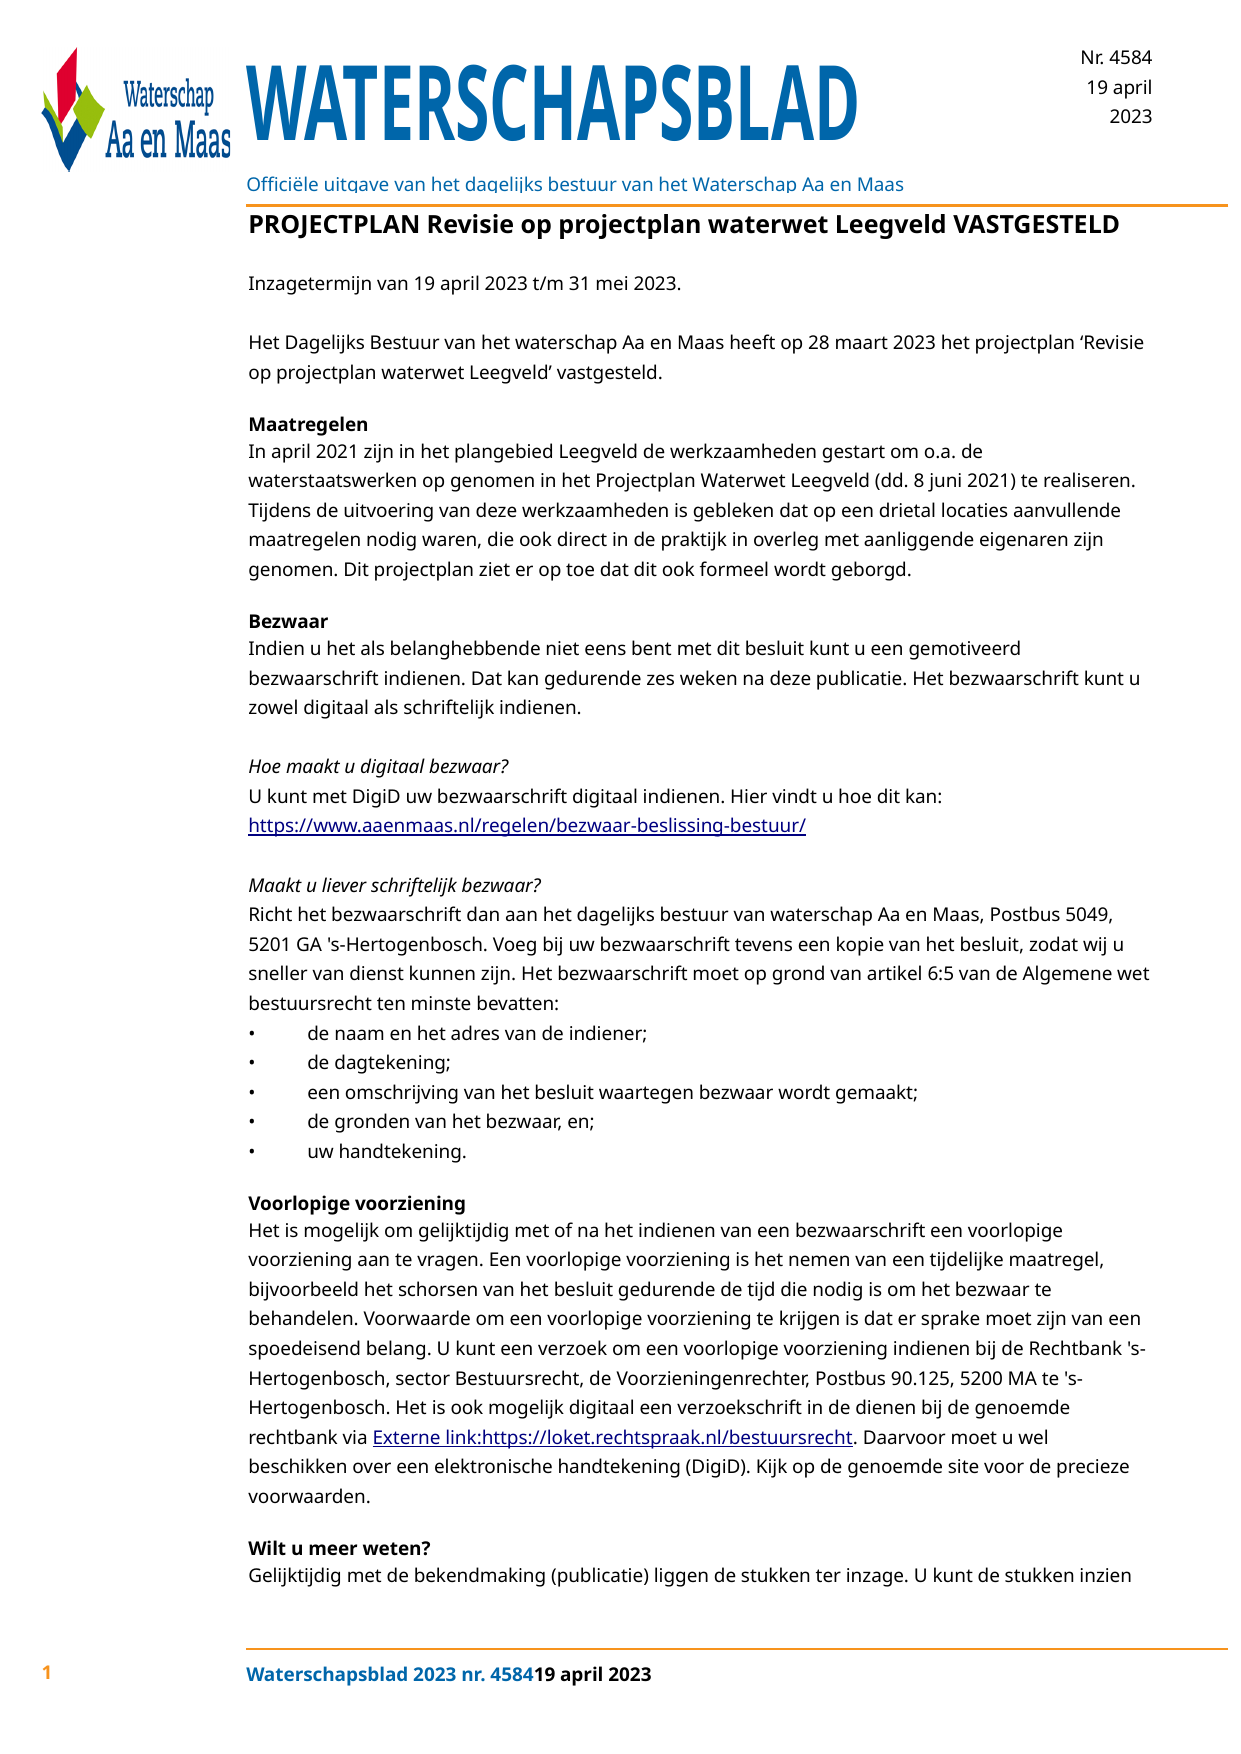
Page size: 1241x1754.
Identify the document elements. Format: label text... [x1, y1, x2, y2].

list de gronden van het bezwaar, en; [248, 1108, 1152, 1134]
text Indien u het als belanghebbende niet eens bent met dit besluit kunt u een gemotiveerd bezwaarschrift indienen. Dat kan gedurende zes weken na deze publicatie. Het bezwaarschrift kunt u zowel digitaal als schriftelijk indienen. [248, 635, 1152, 720]
text PROJECTPLAN Revisie op projectplan waterwet Leegveld VASTGESTELD [248, 207, 1152, 241]
text Richt het bezwaarschrift dan aan het dagelijks bestuur van waterschap Aa en Maas, Postbus 5049, 5201 GA 's-Hertogenbosch. Voeg bij uw bezwaarschrift tevens een kopie van het besluit, zodat wij u sneller van dienst kunnen zijn. Het bezwaarschrift moet op grond van artikel 6:5 van de Algemene wet bestuursrecht ten minste bevatten: [248, 901, 1152, 1016]
list de naam en het adres van de indiener; [248, 1020, 1152, 1045]
text Het is mogelijk om gelijktijdig met of na het indienen van een bezwaarschrift een voorlopige voorziening aan te vragen. Een voorlopige voorziening is het nemen van een tijdelijke maatregel, bijvoorbeeld het schorsen van het besluit gedurende de tijd die nodig is om het bezwaar te behandelen. Voorwaarde om een voorlopige voorziening te krijgen is dat er sprake moet zijn van een spoedeisend belang. U kunt een verzoek om een voorlopige voorziening indienen bij de Rechtbank 's-Hertogenbosch, sector Bestuursrecht, de Voorzieningenrechter, Postbus 90.125, 5200 MA te 's-Hertogenbosch. Het is ook mogelijk digitaal een verzoekschrift in de dienen bij de genoemde rechtbank via Externe link:https://loket.rechtspraak.nl/bestuursrecht. Daarvoor moet u wel beschikken over een elektronische handtekening (DigiD). Kijk op de genoemde site voor de precieze voorwaarden. [248, 1217, 1152, 1509]
text Maatregelen [248, 409, 1152, 438]
text Maakt u liever schriftelijk bezwaar? [248, 872, 1152, 897]
text In april 2021 zijn in het plangebied Leegveld de werkzaamheden gestart om o.a. de waterstaatswerken op genomen in het Projectplan Waterwet Leegveld (dd. 8 juni 2021) te realiseren. Tijdens de uitvoering van deze werkzaamheden is gebleken dat op een drietal locaties aanvullende maatregelen nodig waren, die ook direct in de praktijk in overleg met aanliggende eigenaren zijn genomen. Dit projectplan ziet er op toe dat dit ook formeel wordt geborgd. [248, 438, 1152, 582]
text Voorlopige voorziening [248, 1188, 1152, 1217]
text Gelijktijdig met de bekendmaking (publicatie) liggen de stukken ter inzage. U kunt de stukken inzien [248, 1562, 1152, 1588]
text Hoe maakt u digitaal bezwaar? [248, 753, 1152, 779]
list de dagtekening; [248, 1049, 1152, 1075]
list uw handtekening. [248, 1138, 1152, 1164]
text Wilt u meer weten? [248, 1533, 1152, 1562]
picture [41, 47, 231, 172]
list een omschrijving van het besluit waartegen bezwaar wordt gemaakt; [248, 1079, 1152, 1104]
text Het Dagelijks Bestuur van het waterschap Aa en Maas heeft op 28 maart 2023 het projectplan ‘Revisie op projectplan waterwet Leegveld’ vastgesteld. [248, 329, 1152, 385]
text U kunt met DigiD uw bezwaarschrift digitaal indienen. Hier vindt u hoe dit kan: https://www.aaenmaas.nl/regelen/bezwaar-beslissing-bestuur/ [248, 783, 1152, 838]
text Bezwaar [248, 607, 1152, 635]
text Inzagetermijn van 19 april 2023 t/m 31 mei 2023. [248, 270, 1152, 296]
